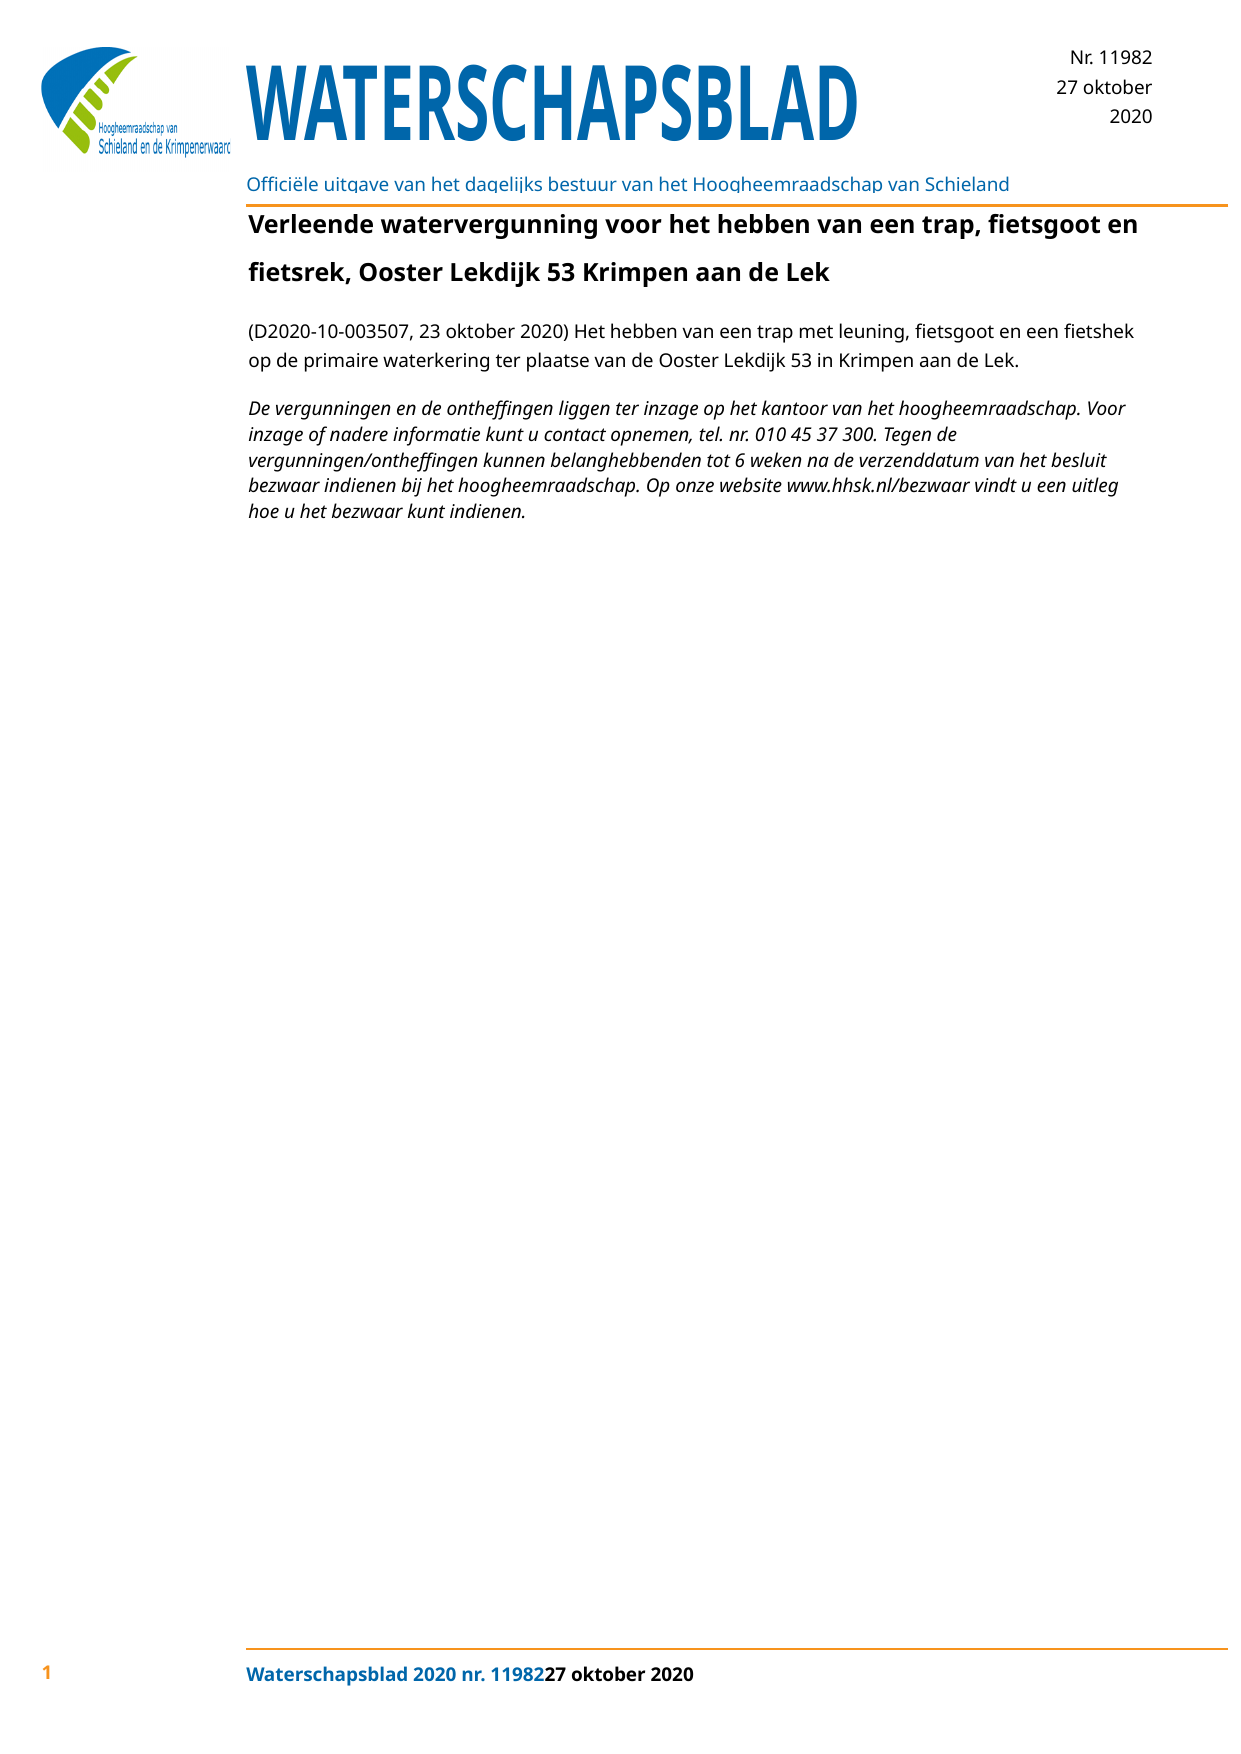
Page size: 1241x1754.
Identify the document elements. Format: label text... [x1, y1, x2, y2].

text Verleende watervergunning voor het hebben van een trap, fietsgoot en fietsrek, Ooster Lekdijk 53 Krimpen aan de Lek [248, 207, 1152, 288]
picture [41, 47, 231, 172]
text (D2020-10-003507, 23 oktober 2020) Het hebben van een trap met leuning, fietsgoot en een fietshek op de primaire waterkering ter plaatse van de Ooster Lekdijk 53 in Krimpen aan de Lek. [248, 318, 1152, 373]
text De vergunningen en de ontheffingen liggen ter inzage op het kantoor van het hoogheemraadschap. Voor inzage of nadere informatie kunt u contact opnemen, tel. nr. 010 45 37 300. Tegen de vergunningen/ontheffingen kunnen belanghebbenden tot 6 weken na de verzenddatum van het besluit bezwaar indienen bij het hoogheemraadschap. Op onze website www.hhsk.nl/bezwaar vindt u een uitleg hoe u het bezwaar kunt indienen. [248, 395, 1152, 524]
